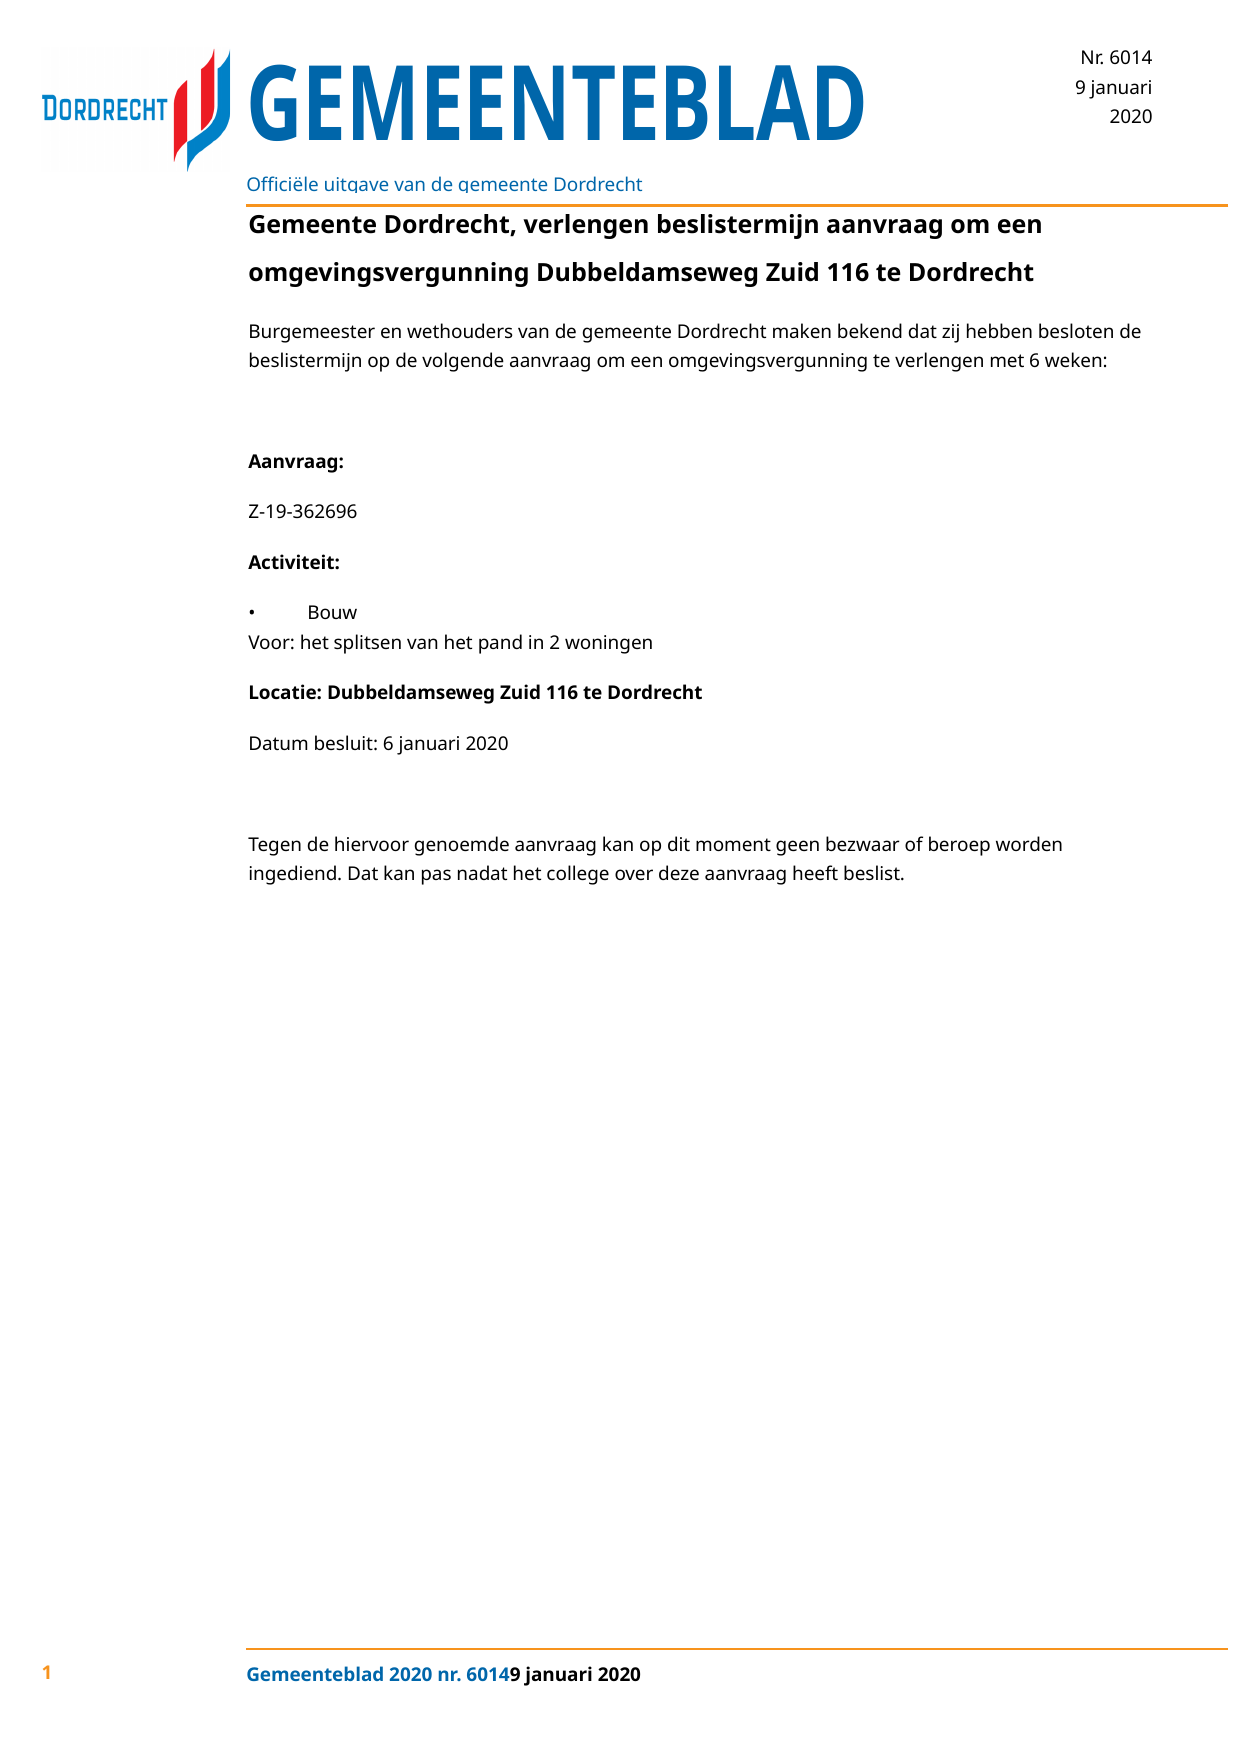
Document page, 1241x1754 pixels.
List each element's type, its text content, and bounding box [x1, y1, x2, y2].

text Tegen de hiervoor genoemde aanvraag kan op dit moment geen bezwaar of beroep worden ingediend. Dat kan pas nadat het college over deze aanvraag heeft beslist. [248, 831, 1152, 886]
list Bouw [248, 599, 1152, 625]
text Z-19-362696 [248, 499, 1152, 524]
text Aanvraag: [248, 448, 1152, 474]
text Burgemeester en wethouders van de gemeente Dordrecht maken bekend dat zij hebben besloten de beslistermijn op de volgende aanvraag om een omgevingsvergunning te verlengen met 6 weken: [248, 318, 1152, 373]
text Activiteit: [248, 549, 1152, 575]
text Datum besluit: 6 januari 2020 [248, 730, 1152, 756]
text Gemeente Dordrecht, verlengen beslistermijn aanvraag om een omgevingsvergunning Dubbeldamseweg Zuid 116 te Dordrecht [248, 207, 1152, 288]
text Voor: het splitsen van het pand in 2 woningen [248, 629, 1152, 655]
picture [41, 47, 231, 172]
text Locatie: Dubbeldamseweg Zuid 116 te Dordrecht [248, 679, 1152, 705]
